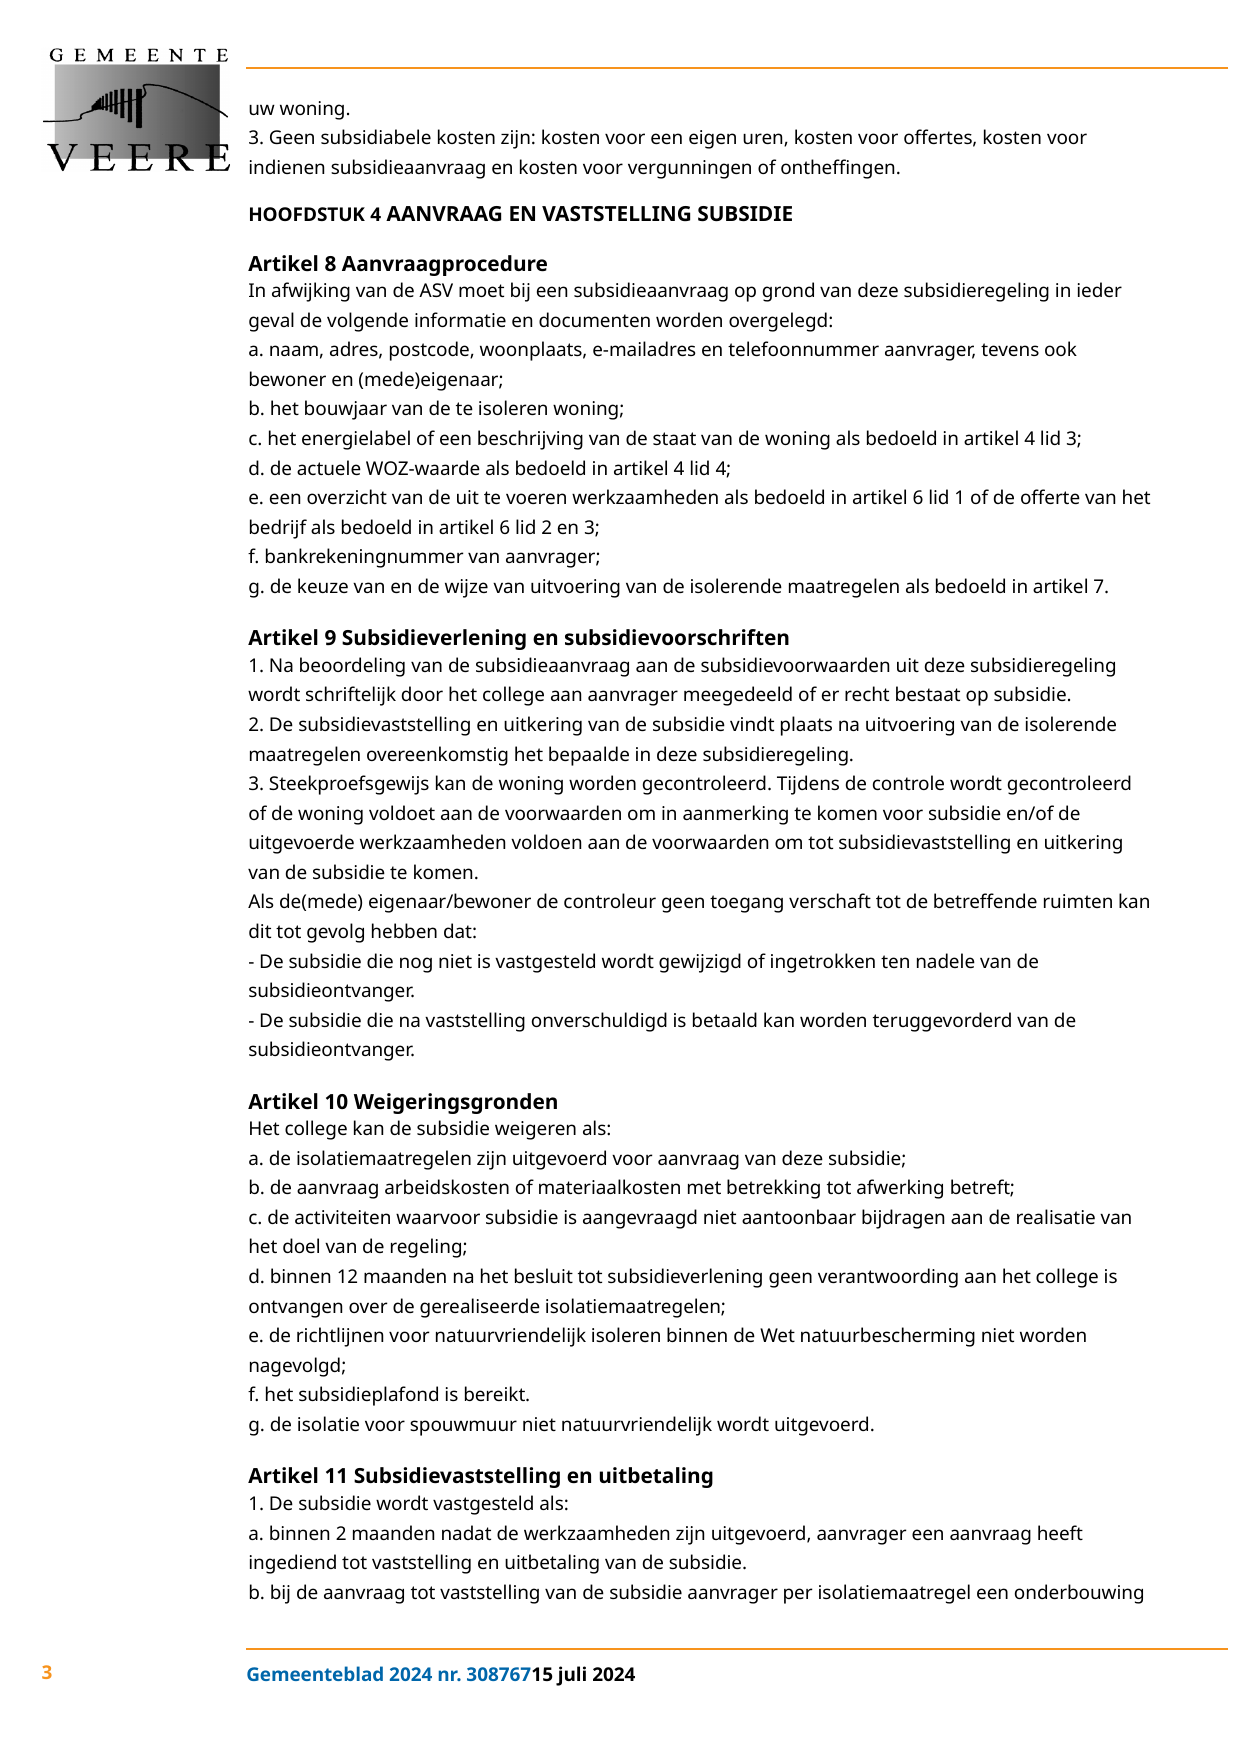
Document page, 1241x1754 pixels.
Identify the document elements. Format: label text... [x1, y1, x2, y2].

text 3. Steekproefsgewijs kan de woning worden gecontroleerd. Tijdens de controle wordt gecontroleerd of de woning voldoet aan de voorwaarden om in aanmerking te komen voor subsidie en/of de uitgevoerde werkzaamheden voldoen aan de voorwaarden om tot subsidievaststelling en uitkering van de subsidie te komen. [248, 770, 1152, 885]
text HOOFDSTUK 4 AANVRAAG EN VASTSTELLING SUBSIDIE [248, 199, 1152, 228]
text g. de keuze van en de wijze van uitvoering van de isolerende maatregelen als bedoeld in artikel 7. [248, 573, 1152, 599]
text In afwijking van de ASV moet bij een subsidieaanvraag op grond van deze subsidieregeling in ieder geval de volgende informatie en documenten worden overgelegd: [248, 277, 1152, 333]
text 3. Geen subsidiabele kosten zijn: kosten voor een eigen uren, kosten voor offertes, kosten voor indienen subsidieaanvraag en kosten voor vergunningen of ontheffingen. [248, 124, 1152, 180]
text Artikel 8 Aanvraagprocedure [248, 249, 1152, 277]
text uw woning. [248, 95, 1152, 121]
text g. de isolatie voor spouwmuur niet natuurvriendelijk wordt uitgevoerd. [248, 1411, 1152, 1437]
text d. de actuele WOZ-waarde als bedoeld in artikel 4 lid 4; [248, 455, 1152, 481]
text Artikel 9 Subsidieverlening en subsidievoorschriften [248, 623, 1152, 652]
text e. de richtlijnen voor natuurvriendelijk isoleren binnen de Wet natuurbescherming niet worden nagevolgd; [248, 1322, 1152, 1378]
text Artikel 11 Subsidievaststelling en uitbetaling [248, 1462, 1152, 1490]
text 1. De subsidie wordt vastgesteld als: [248, 1490, 1152, 1516]
text - De subsidie die na vaststelling onverschuldigd is betaald kan worden teruggevorderd van de subsidieontvanger. [248, 1007, 1152, 1062]
text Als de(mede) eigenaar/bewoner de controleur geen toegang verschaft tot de betreffende ruimten kan dit tot gevolg hebben dat: [248, 889, 1152, 944]
text 2. De subsidievaststelling en uitkering van de subsidie vindt plaats na uitvoering van de isolerende maatregelen overeenkomstig het bepaalde in deze subsidieregeling. [248, 711, 1152, 766]
text b. het bouwjaar van de te isoleren woning; [248, 396, 1152, 421]
text f. bankrekeningnummer van aanvrager; [248, 543, 1152, 569]
text c. de activiteiten waarvoor subsidie is aangevraagd niet aantoonbaar bijdragen aan de realisatie van het doel van de regeling; [248, 1204, 1152, 1259]
text b. de aanvraag arbeidskosten of materiaalkosten met betrekking tot afwerking betreft; [248, 1174, 1152, 1200]
text a. naam, adres, postcode, woonplaats, e-mailadres en telefoonnummer aanvrager, tevens ook bewoner en (mede)eigenaar; [248, 336, 1152, 392]
text e. een overzicht van de uit te voeren werkzaamheden als bedoeld in artikel 6 lid 1 of de offerte van het bedrijf als bedoeld in artikel 6 lid 2 en 3; [248, 484, 1152, 540]
picture [41, 47, 231, 172]
text a. de isolatiemaatregelen zijn uitgevoerd voor aanvraag van deze subsidie; [248, 1145, 1152, 1171]
text b. bij de aanvraag tot vaststelling van de subsidie aanvrager per isolatiemaatregel een onderbouwing [248, 1579, 1152, 1604]
text f. het subsidieplafond is bereikt. [248, 1382, 1152, 1407]
text 1. Na beoordeling van de subsidieaanvraag aan de subsidievoorwaarden uit deze subsidieregeling wordt schriftelijk door het college aan aanvrager meegedeeld of er recht bestaat op subsidie. [248, 652, 1152, 707]
text Het college kan de subsidie weigeren als: [248, 1115, 1152, 1141]
text d. binnen 12 maanden na het besluit tot subsidieverlening geen verantwoording aan het college is ontvangen over de gerealiseerde isolatiemaatregelen; [248, 1263, 1152, 1319]
text Artikel 10 Weigeringsgronden [248, 1087, 1152, 1115]
text c. het energielabel of een beschrijving van de staat van de woning als bedoeld in artikel 4 lid 3; [248, 425, 1152, 451]
text - De subsidie die nog niet is vastgesteld wordt gewijzigd of ingetrokken ten nadele van de subsidieontvanger. [248, 948, 1152, 1003]
text a. binnen 2 maanden nadat de werkzaamheden zijn uitgevoerd, aanvrager een aanvraag heeft ingediend tot vaststelling en uitbetaling van de subsidie. [248, 1520, 1152, 1575]
